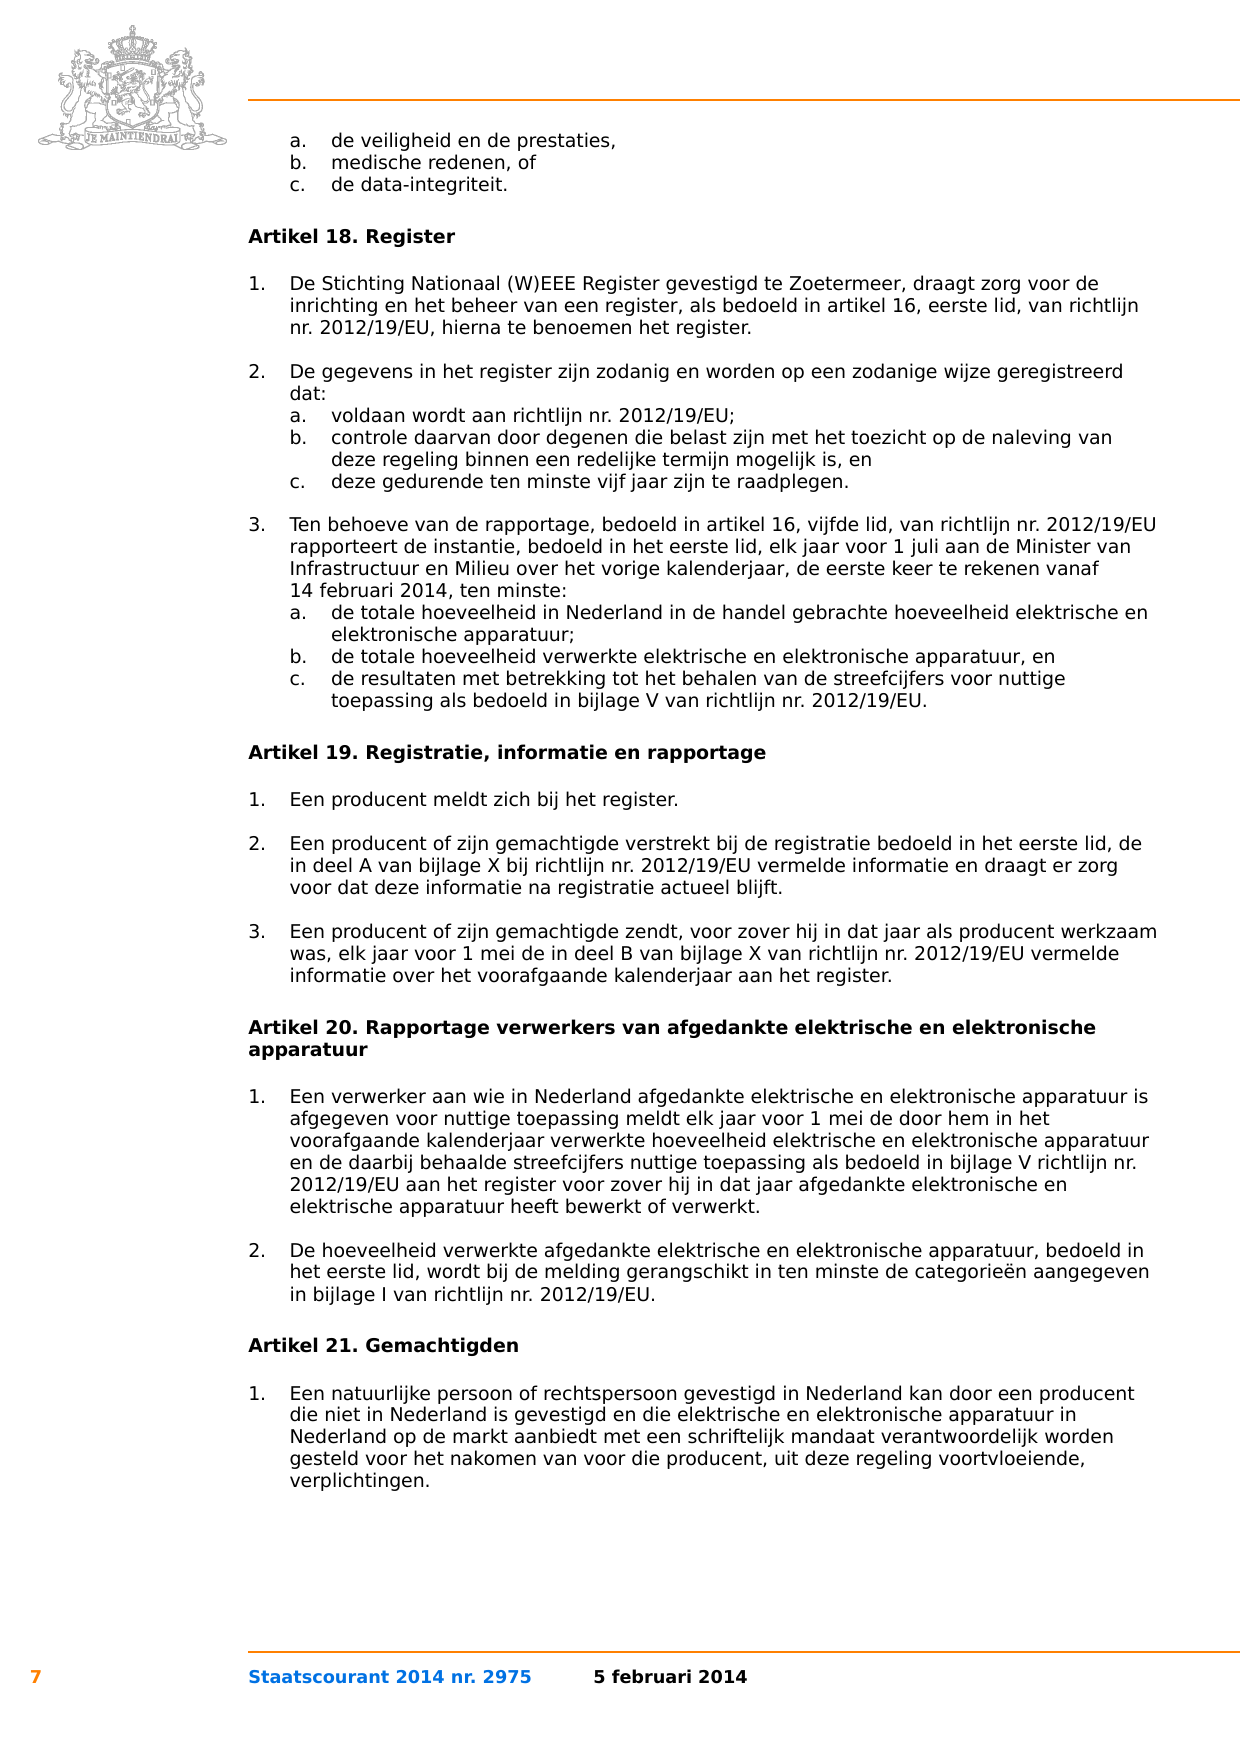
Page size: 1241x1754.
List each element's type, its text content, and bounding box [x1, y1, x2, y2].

text 2. De gegevens in het register zijn zodanig en worden op een zodanige wijze geregistreerd dat: [248, 361, 1163, 404]
text b. medische redenen, of [289, 152, 1163, 174]
subtitle Artikel 18. Register [248, 226, 1163, 248]
text 2. De hoeveelheid verwerkte afgedankte elektrische en elektronische apparatuur, bedoeld in het eerste lid, wordt bij de melding gerangschikt in ten minste de categorieën aangegeven in bijlage I van richtlijn nr. 2012/19/EU. [248, 1239, 1163, 1305]
text 2. Een producent of zijn gemachtigde verstrekt bij de registratie bedoeld in het eerste lid, de in deel A van bijlage X bij richtlijn nr. 2012/19/EU vermelde informatie en draagt er zorg voor dat deze informatie na registratie actueel blijft. [248, 833, 1163, 899]
text 1. De Stichting Nationaal (W)EEE Register gevestigd te Zoetermeer, draagt zorg voor de inrichting en het beheer van een register, als bedoeld in artikel 16, eerste lid, van richtlijn nr. 2012/19/EU, hierna te benoemen het register. [248, 273, 1163, 339]
text 3. Een producent of zijn gemachtigde zendt, voor zover hij in dat jaar als producent werkzaam was, elk jaar voor 1 mei de in deel B van bijlage X van richtlijn nr. 2012/19/EU vermelde informatie over het voorafgaande kalenderjaar aan het register. [248, 921, 1163, 987]
text c. de data-integriteit. [289, 174, 1163, 196]
text a. de totale hoeveelheid in Nederland in de handel gebrachte hoeveelheid elektrische en elektronische apparatuur; [289, 602, 1163, 646]
text 1. Een natuurlijke persoon of rechtspersoon gevestigd in Nederland kan door een producent die niet in Nederland is gevestigd en die elektrische en elektronische apparatuur in Nederland op de markt aanbiedt met een schriftelijk mandaat verantwoordelijk worden gesteld voor het nakomen van voor die producent, uit deze regeling voortvloeiende, verplichtingen. [248, 1382, 1163, 1492]
text 3. Ten behoeve van de rapportage, bedoeld in artikel 16, vijfde lid, van richtlijn nr. 2012/19/EU rapporteert de instantie, bedoeld in het eerste lid, elk jaar voor 1 juli aan de Minister van Infrastructuur en Milieu over het vorige kalenderjaar, de eerste keer te rekenen vanaf 14 februari 2014, ten minste: [248, 514, 1163, 602]
subtitle Artikel 19. Registratie, informatie en rapportage [248, 742, 1163, 764]
subtitle Artikel 20. Rapportage verwerkers van afgedankte elektrische en elektronische apparatuur [248, 1017, 1163, 1061]
text a. de veiligheid en de prestaties, [289, 130, 1163, 152]
text a. voldaan wordt aan richtlijn nr. 2012/19/EU; [289, 404, 1163, 427]
text b. controle daarvan door degenen die belast zijn met het toezicht op de naleving van deze regeling binnen een redelijke termijn mogelijk is, en [289, 427, 1163, 471]
text c. deze gedurende ten minste vijf jaar zijn te raadplegen. [289, 471, 1163, 492]
text b. de totale hoeveelheid verwerkte elektrische en elektronische apparatuur, en [289, 646, 1163, 668]
subtitle Artikel 21. Gemachtigden [248, 1335, 1163, 1357]
text c. de resultaten met betrekking tot het behalen van de streefcijfers voor nuttige toepassing als bedoeld in bijlage V van richtlijn nr. 2012/19/EU. [289, 668, 1163, 712]
text 1. Een producent meldt zich bij het register. [248, 789, 1163, 811]
picture [38, 25, 227, 150]
text 1. Een verwerker aan wie in Nederland afgedankte elektrische en elektronische apparatuur is afgegeven voor nuttige toepassing meldt elk jaar voor 1 mei de door hem in het voorafgaande kalenderjaar verwerkte hoeveelheid elektrische en elektronische apparatuur en de daarbij behaalde streefcijfers nuttige toepassing als bedoeld in bijlage V richtlijn nr. 2012/19/EU aan het register voor zover hij in dat jaar afgedankte elektronische en elektrische apparatuur heeft bewerkt of verwerkt. [248, 1086, 1163, 1218]
